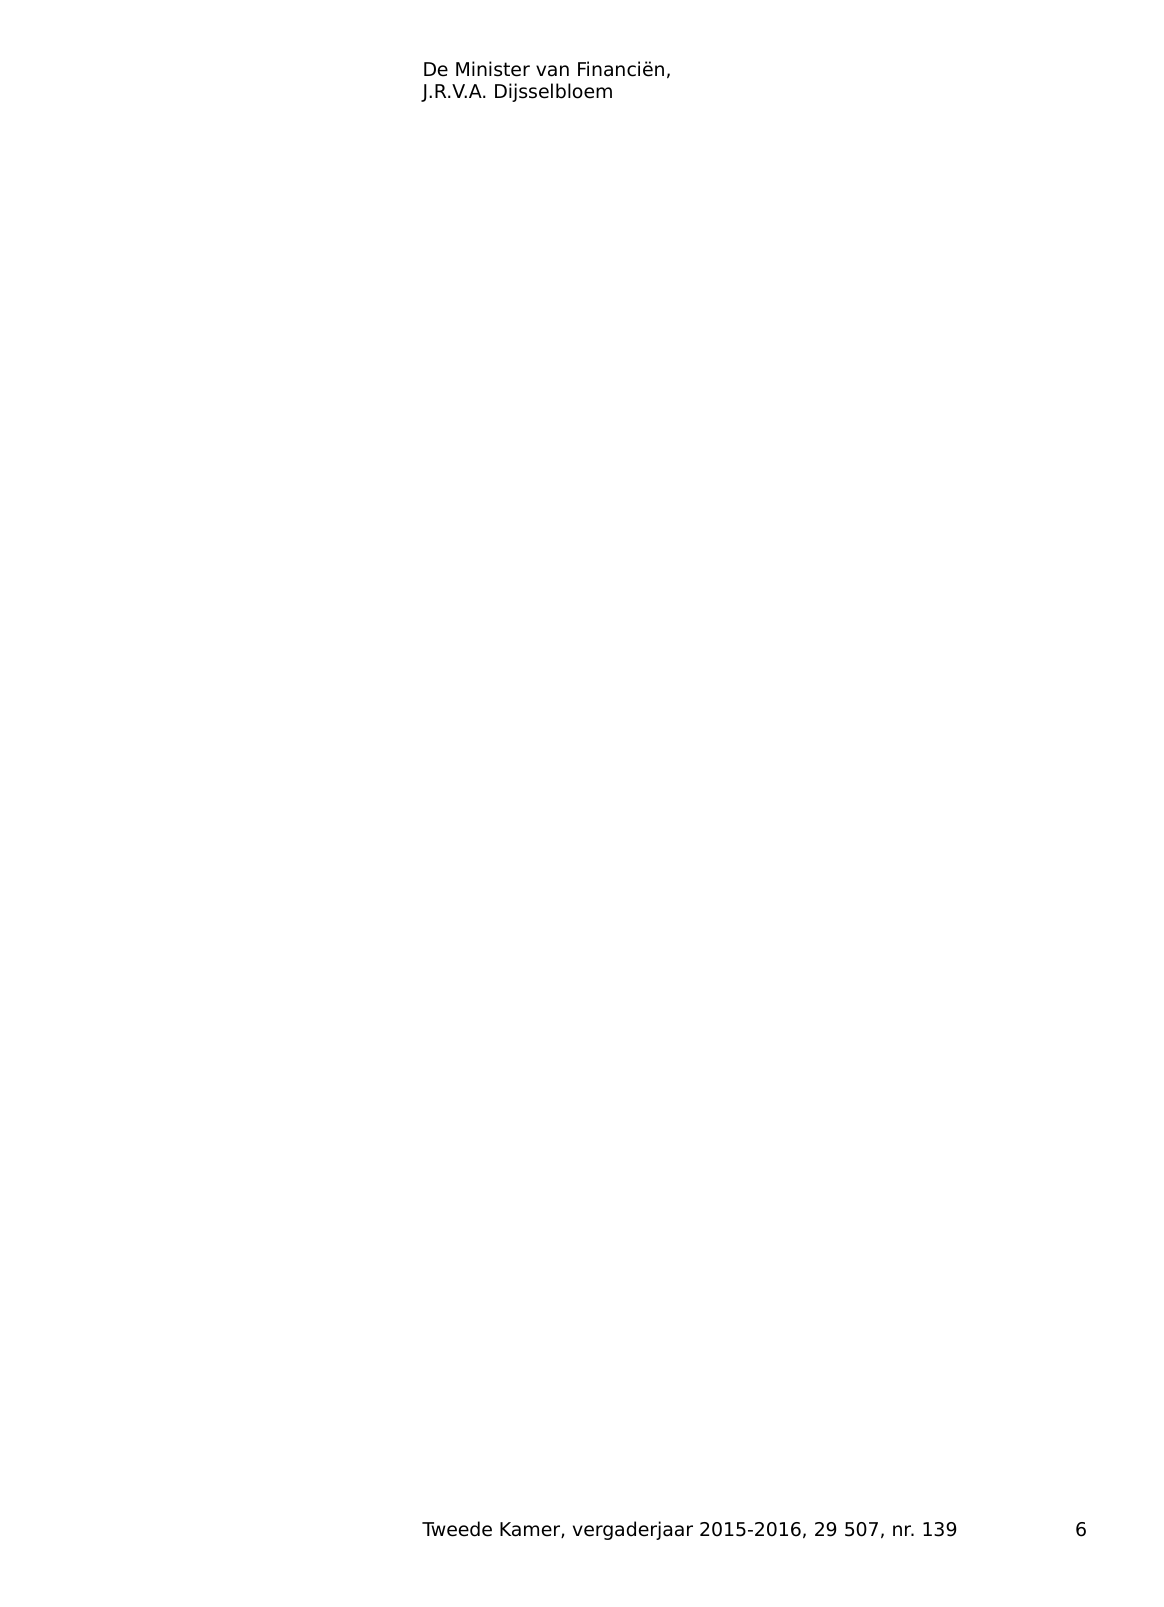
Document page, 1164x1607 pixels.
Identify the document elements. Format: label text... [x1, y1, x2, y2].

text De Minister van Financiën, J.R.V.A. Dijsselbloem [422, 59, 1087, 103]
